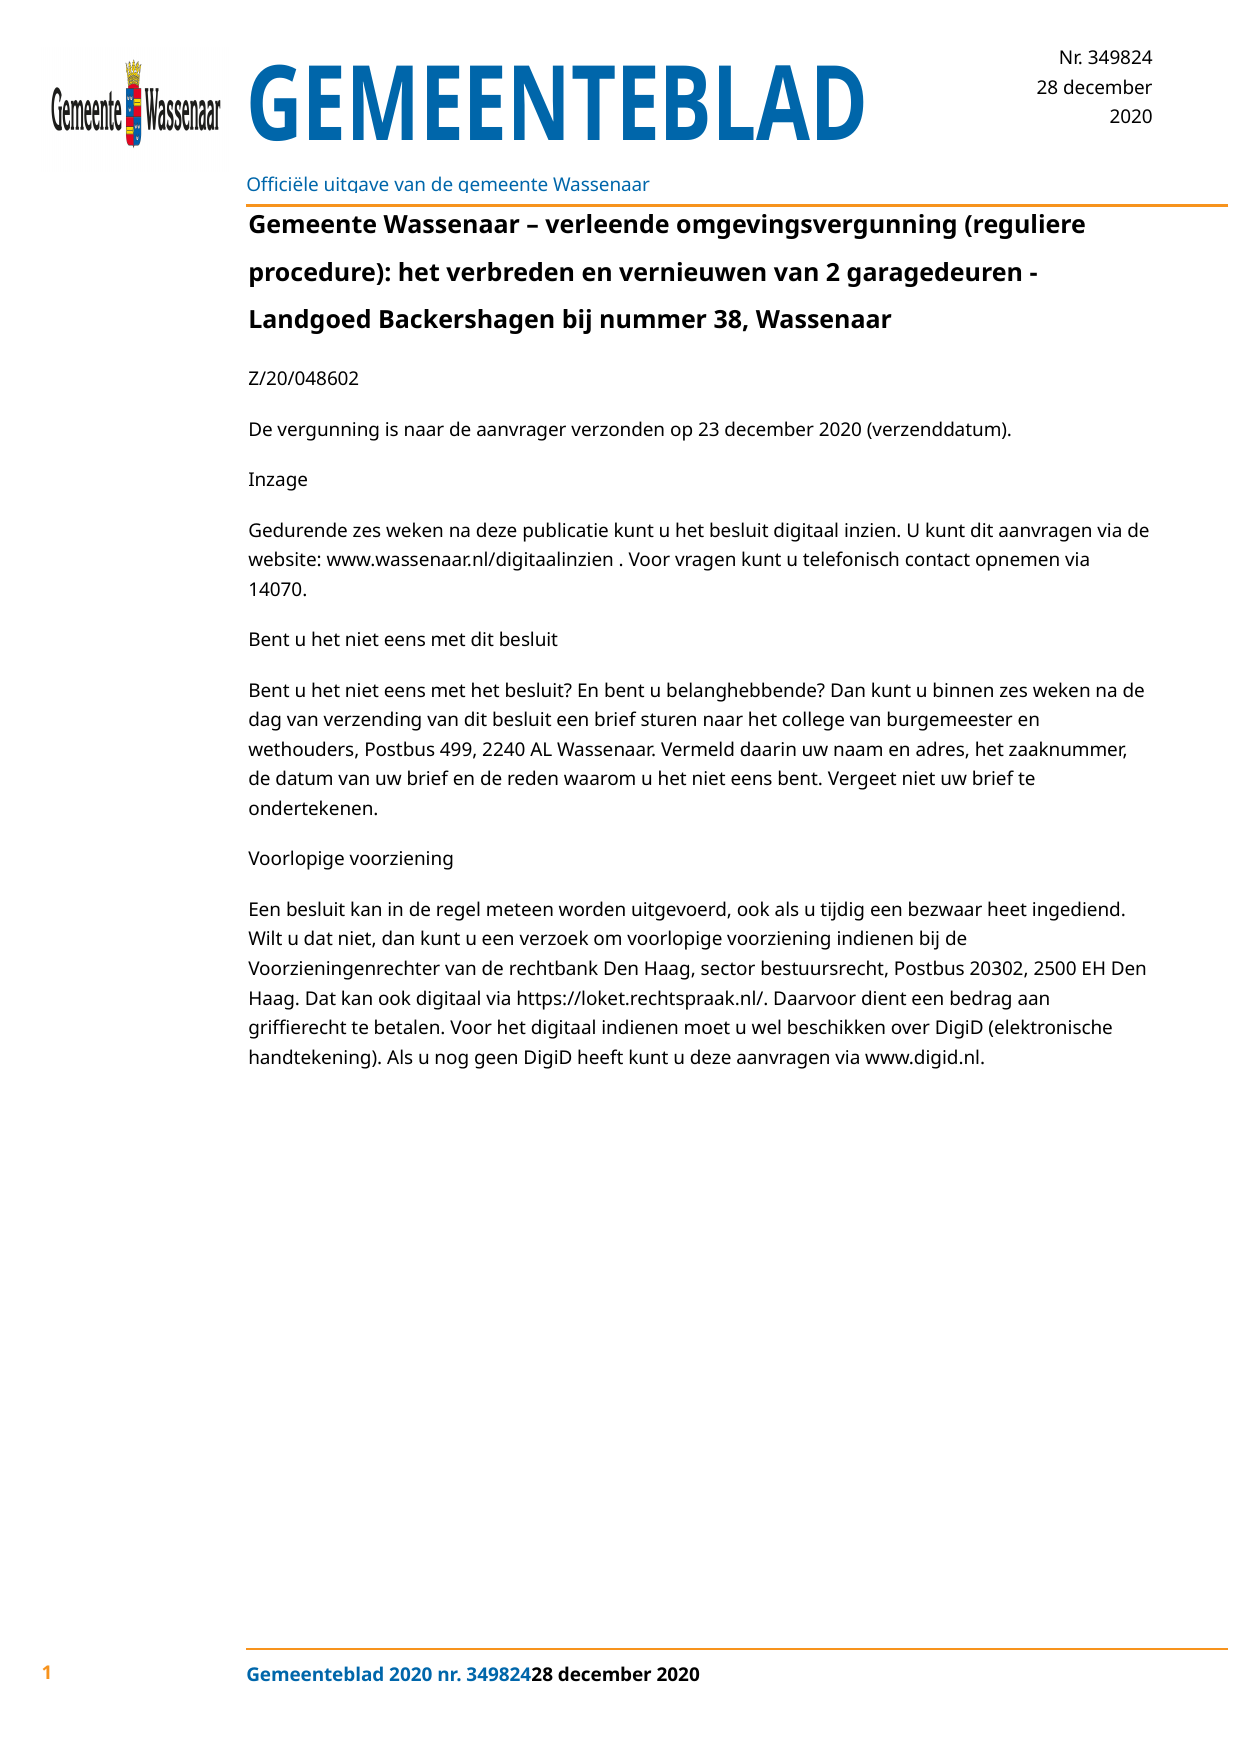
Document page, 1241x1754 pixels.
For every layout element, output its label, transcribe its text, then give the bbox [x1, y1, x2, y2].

text Z/20/048602 [248, 366, 1152, 391]
text Voorlopige voorziening [248, 846, 1152, 871]
text De vergunning is naar de aanvrager verzonden op 23 december 2020 (verzenddatum). [248, 416, 1152, 442]
text Bent u het niet eens met het besluit? En bent u belanghebbende? Dan kunt u binnen zes weken na de dag van verzending van dit besluit een brief sturen naar het college van burgemeester en wethouders, Postbus 499, 2240 AL Wassenaar. Vermeld daarin uw naam en adres, het zaaknummer, de datum van uw brief en de reden waarom u het niet eens bent. Vergeet niet uw brief te ondertekenen. [248, 677, 1152, 821]
text Een besluit kan in de regel meteen worden uitgevoerd, ook als u tijdig een bezwaar heet ingediend. Wilt u dat niet, dan kunt u een verzoek om voorlopige voorziening indienen bij de Voorzieningenrechter van de rechtbank Den Haag, sector bestuursrecht, Postbus 20302, 2500 EH Den Haag. Dat kan ook digitaal via https://loket.rechtspraak.nl/. Daarvoor dient een bedrag aan griffierecht te betalen. Voor het digitaal indienen moet u wel beschikken over DigiD (elektronische handtekening). Als u nog geen DigiD heeft kunt u deze aanvragen via www.digid.nl. [248, 896, 1152, 1069]
text Inzage [248, 466, 1152, 492]
text Gedurende zes weken na deze publicatie kunt u het besluit digitaal inzien. U kunt dit aanvragen via de website: www.wassenaar.nl/digitaalinzien . Voor vragen kunt u telefonisch contact opnemen via 14070. [248, 517, 1152, 602]
text Bent u het niet eens met dit besluit [248, 626, 1152, 652]
picture [41, 47, 231, 172]
text Gemeente Wassenaar – verleende omgevingsvergunning (reguliere procedure): het verbreden en vernieuwen van 2 garagedeuren - Landgoed Backershagen bij nummer 38, Wassenaar [248, 207, 1152, 336]
